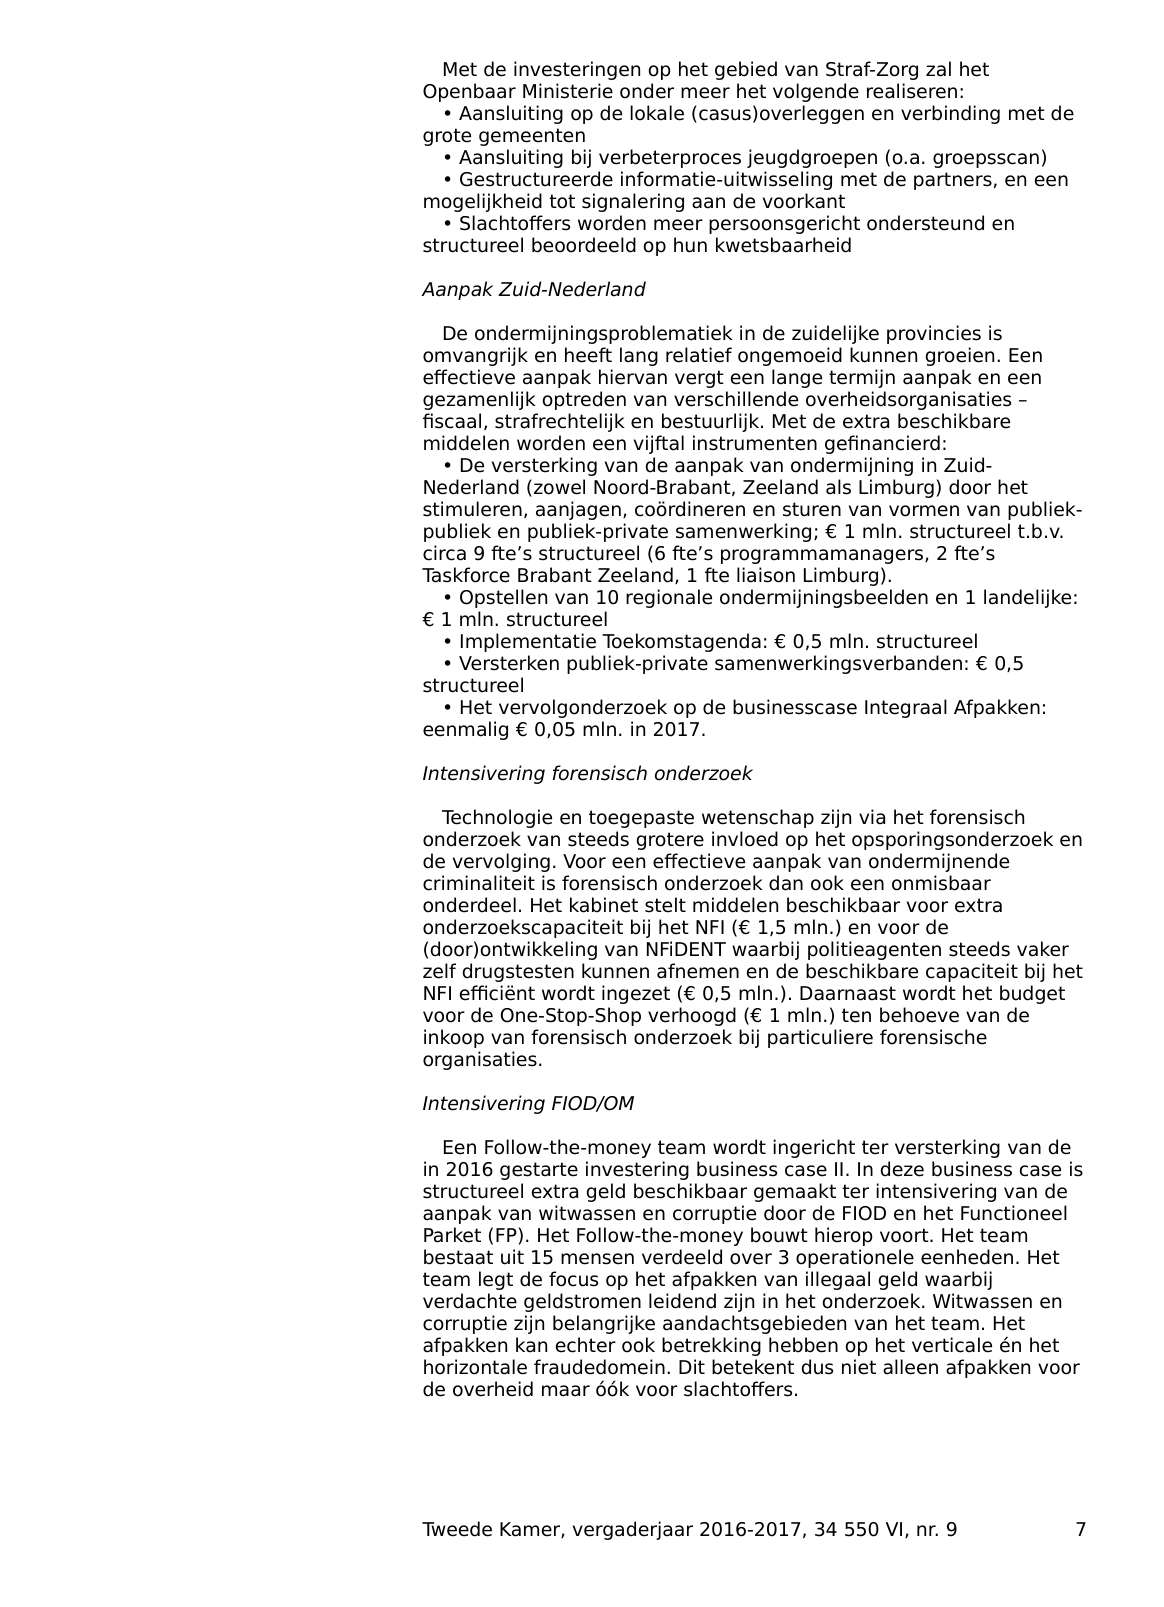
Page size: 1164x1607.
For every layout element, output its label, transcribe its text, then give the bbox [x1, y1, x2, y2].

subtitle Aanpak Zuid-Nederland [422, 279, 1087, 301]
text • De versterking van de aanpak van ondermijning in Zuid-Nederland (zowel Noord-Brabant, Zeeland als Limburg) door het stimuleren, aanjagen, coördineren en sturen van vormen van publiek-publiek en publiek-private samenwerking; € 1 mln. structureel t.b.v. circa 9 fte’s structureel (6 fte’s programmamanagers, 2 fte’s Taskforce Brabant Zeeland, 1 fte liaison Limburg). [422, 455, 1087, 587]
text • Gestructureerde informatie-uitwisseling met de partners, en een mogelijkheid tot signalering aan de voorkant [422, 169, 1087, 213]
text • Aansluiting op de lokale (casus)overleggen en verbinding met de grote gemeenten [422, 103, 1087, 147]
text De ondermijningsproblematiek in de zuidelijke provincies is omvangrijk en heeft lang relatief ongemoeid kunnen groeien. Een effectieve aanpak hiervan vergt een lange termijn aanpak en een gezamenlijk optreden van verschillende overheidsorganisaties – fiscaal, strafrechtelijk en bestuurlijk. Met de extra beschikbare middelen worden een vijftal instrumenten gefinancierd: [422, 323, 1087, 455]
text • Slachtoffers worden meer persoonsgericht ondersteund en structureel beoordeeld op hun kwetsbaarheid [422, 213, 1087, 257]
subtitle Intensivering FIOD/OM [422, 1093, 1087, 1115]
text • Versterken publiek-private samenwerkingsverbanden: € 0,5 structureel [422, 653, 1087, 697]
text • Opstellen van 10 regionale ondermijningsbeelden en 1 landelijke: € 1 mln. structureel [422, 587, 1087, 631]
text • Het vervolgonderzoek op de businesscase Integraal Afpakken: eenmalig € 0,05 mln. in 2017. [422, 697, 1087, 741]
text • Implementatie Toekomstagenda: € 0,5 mln. structureel [422, 631, 1087, 653]
text • Aansluiting bij verbeterproces jeugdgroepen (o.a. groepsscan) [422, 147, 1087, 169]
text Met de investeringen op het gebied van Straf-Zorg zal het Openbaar Ministerie onder meer het volgende realiseren: [422, 59, 1087, 103]
text Een Follow-the-money team wordt ingericht ter versterking van de in 2016 gestarte investering business case II. In deze business case is structureel extra geld beschikbaar gemaakt ter intensivering van de aanpak van witwassen en corruptie door de FIOD en het Functioneel Parket (FP). Het Follow-the-money bouwt hierop voort. Het team bestaat uit 15 mensen verdeeld over 3 operationele eenheden. Het team legt de focus op het afpakken van illegaal geld waarbij verdachte geldstromen leidend zijn in het onderzoek. Witwassen en corruptie zijn belangrijke aandachtsgebieden van het team. Het afpakken kan echter ook betrekking hebben op het verticale én het horizontale fraudedomein. Dit betekent dus niet alleen afpakken voor de overheid maar óók voor slachtoffers. [422, 1137, 1087, 1401]
subtitle Intensivering forensisch onderzoek [422, 763, 1087, 785]
text Technologie en toegepaste wetenschap zijn via het forensisch onderzoek van steeds grotere invloed op het opsporingsonderzoek en de vervolging. Voor een effectieve aanpak van ondermijnende criminaliteit is forensisch onderzoek dan ook een onmisbaar onderdeel. Het kabinet stelt middelen beschikbaar voor extra onderzoekscapaciteit bij het NFI (€ 1,5 mln.) en voor de (door)ontwikkeling van NFiDENT waarbij politieagenten steeds vaker zelf drugstesten kunnen afnemen en de beschikbare capaciteit bij het NFI efficiënt wordt ingezet (€ 0,5 mln.). Daarnaast wordt het budget voor de One-Stop-Shop verhoogd (€ 1 mln.) ten behoeve van de inkoop van forensisch onderzoek bij particuliere forensische organisaties. [422, 807, 1087, 1071]
